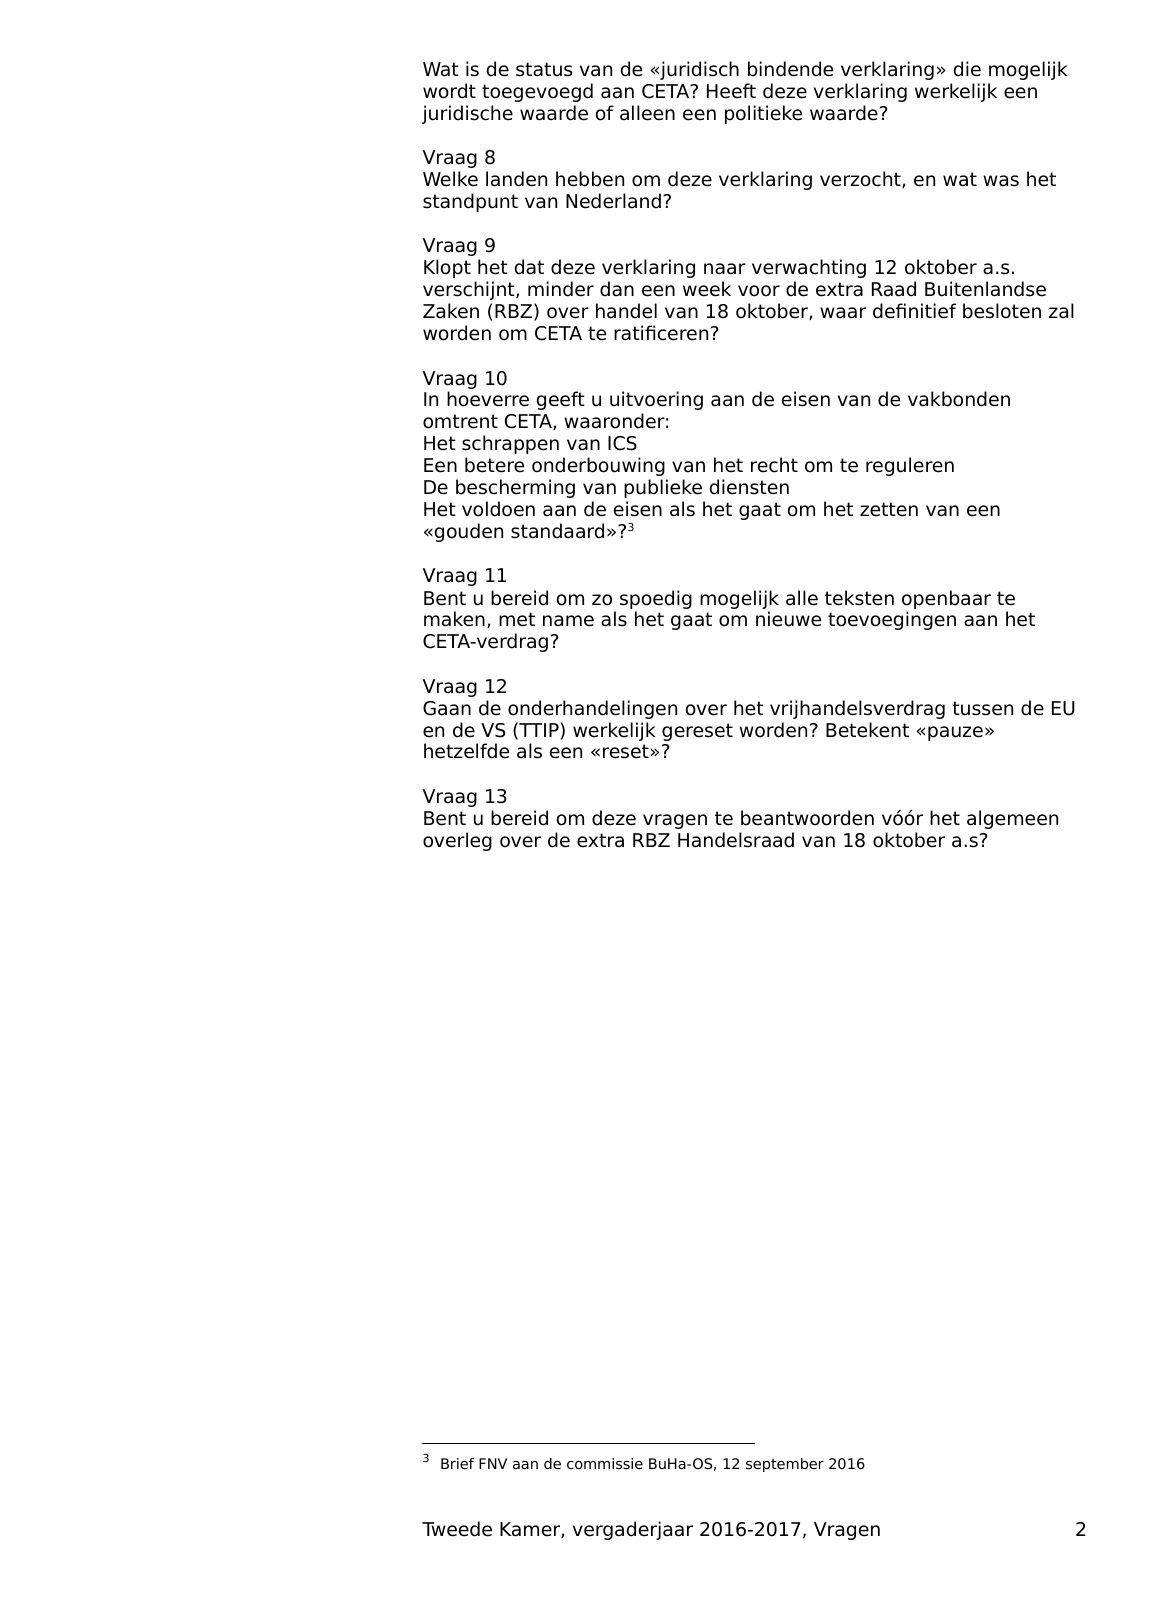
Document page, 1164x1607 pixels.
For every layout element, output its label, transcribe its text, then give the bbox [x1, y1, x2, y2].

text Brief FNV aan de commissie BuHa-OS, 12 september 2016 [422, 1452, 1087, 1474]
text Vraag 10 [422, 367, 1087, 389]
text Het voldoen aan de eisen als het gaat om het zetten van een «gouden standaard»? [422, 499, 1087, 543]
text Een betere onderbouwing van het recht om te reguleren [422, 455, 1087, 477]
text In hoeverre geeft u uitvoering aan de eisen van de vakbonden omtrent CETA, waaronder: [422, 389, 1087, 433]
text Vraag 13 [422, 786, 1087, 808]
text De bescherming van publieke diensten [422, 477, 1087, 499]
text Vraag 11 [422, 565, 1087, 587]
text Welke landen hebben om deze verklaring verzocht, en wat was het standpunt van Nederland? [422, 169, 1087, 213]
text Bent u bereid om deze vragen te beantwoorden vóór het algemeen overleg over de extra RBZ Handelsraad van 18 oktober a.s? [422, 808, 1087, 852]
text Vraag 12 [422, 676, 1087, 697]
text Klopt het dat deze verklaring naar verwachting 12 oktober a.s. verschijnt, minder dan een week voor de extra Raad Buitenlandse Zaken (RBZ) over handel van 18 oktober, waar definitief besloten zal worden om CETA te ratificeren? [422, 257, 1087, 345]
text Vraag 8 [422, 147, 1087, 169]
text Bent u bereid om zo spoedig mogelijk alle teksten openbaar te maken, met name als het gaat om nieuwe toevoegingen aan het CETA-verdrag? [422, 587, 1087, 653]
text Gaan de onderhandelingen over het vrijhandelsverdrag tussen de EU en de VS (TTIP) werkelijk gereset worden? Betekent «pauze» hetzelfde als een «reset»? [422, 697, 1087, 763]
text Vraag 9 [422, 235, 1087, 257]
text Het schrappen van ICS [422, 433, 1087, 455]
text Wat is de status van de «juridisch bindende verklaring» die mogelijk wordt toegevoegd aan CETA? Heeft deze verklaring werkelijk een juridische waarde of alleen een politieke waarde? [422, 59, 1087, 125]
